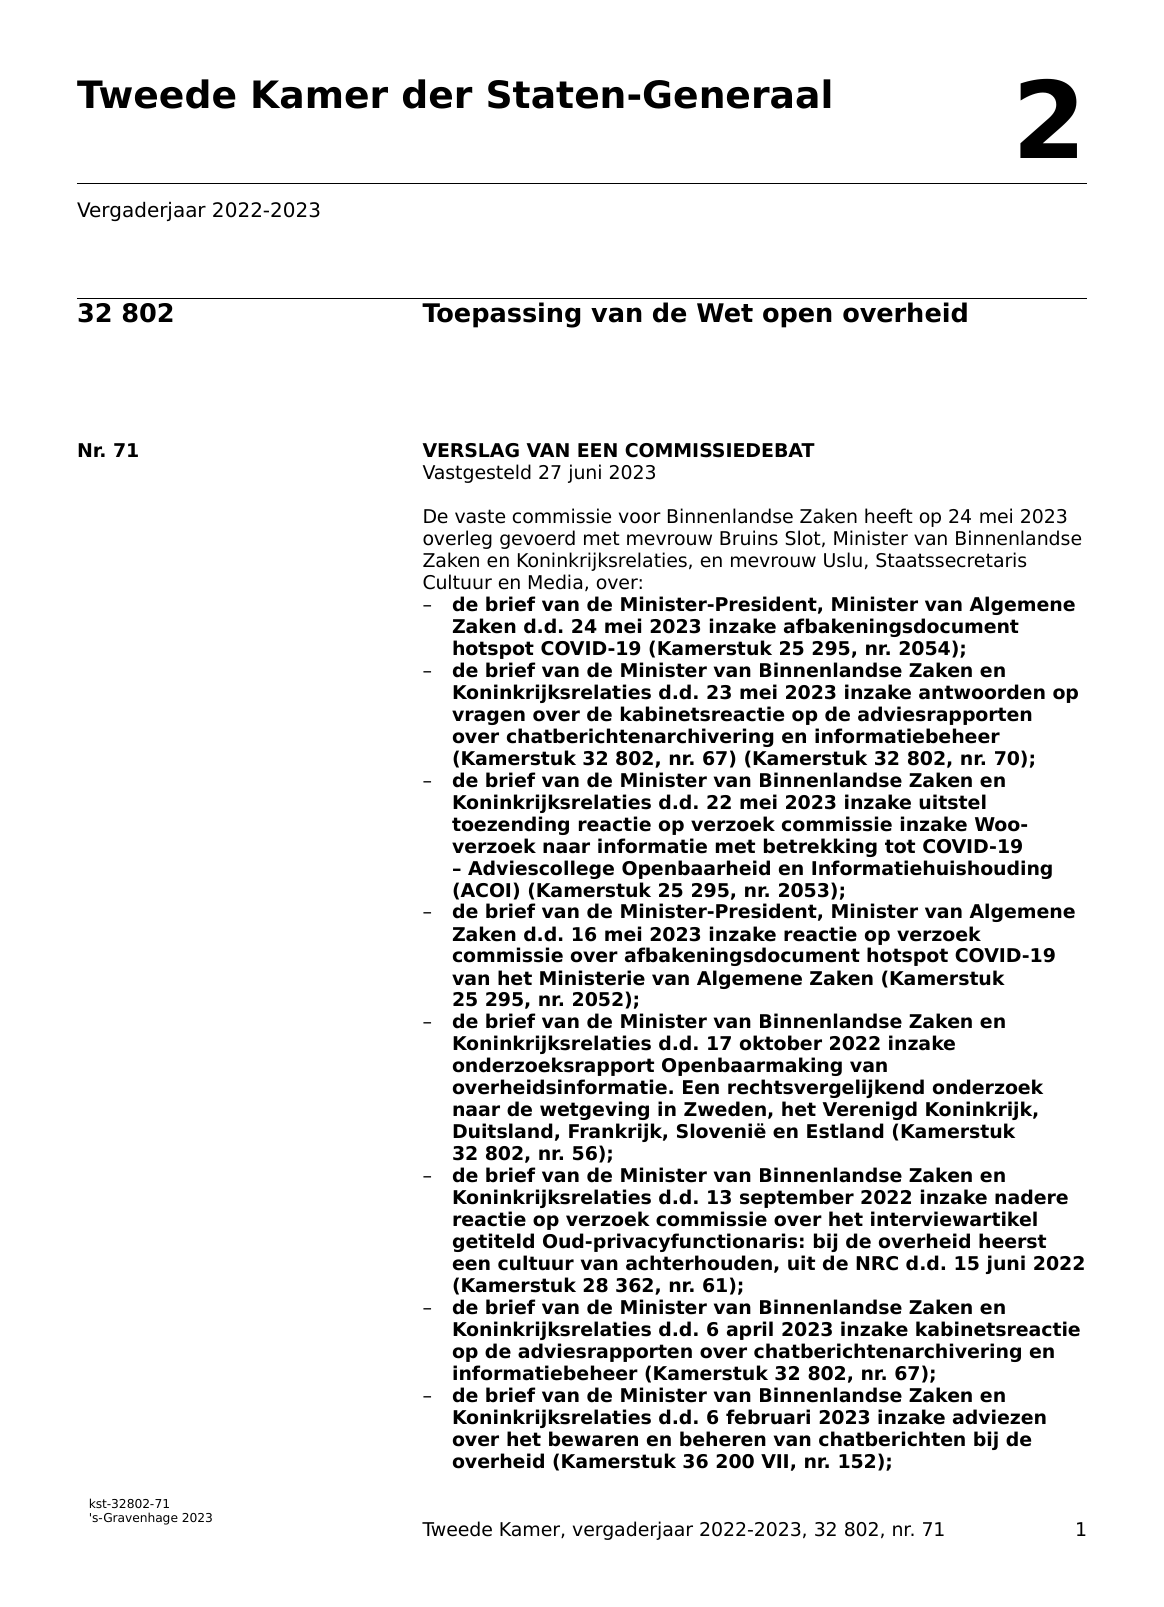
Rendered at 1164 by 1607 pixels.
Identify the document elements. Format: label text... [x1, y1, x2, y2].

text – de brief van de Minister-President, Minister van Algemene Zaken d.d. 16 mei 2023 inzake reactie op verzoek commissie over afbakeningsdocument hotspot COVID-19 van het Ministerie van Algemene Zaken (Kamerstuk 25 295, nr. 2052); [422, 901, 1087, 1011]
text – de brief van de Minister van Binnenlandse Zaken en Koninkrijksrelaties d.d. 6 februari 2023 inzake adviezen over het bewaren en beheren van chatberichten bij de overheid (Kamerstuk 36 200 VII, nr. 152); [422, 1385, 1087, 1473]
text kst-32802-71 [88, 1497, 323, 1511]
subtitle Nr. 71 VERSLAG VAN EEN COMMISSIEDEBAT [77, 440, 1087, 462]
text – de brief van de Minister van Binnenlandse Zaken en Koninkrijksrelaties d.d. 23 mei 2023 inzake antwoorden op vragen over de kabinetsreactie op de adviesrapporten over chatberichtenarchivering en informatiebeheer (Kamerstuk 32 802, nr. 67) (Kamerstuk 32 802, nr. 70); [422, 660, 1087, 769]
text De vaste commissie voor Binnenlandse Zaken heeft op 24 mei 2023 overleg gevoerd met mevrouw Bruins Slot, Minister van Binnenlandse Zaken en Koninkrijksrelaties, en mevrouw Uslu, Staatssecretaris Cultuur en Media, over: [422, 506, 1087, 594]
text – de brief van de Minister van Binnenlandse Zaken en Koninkrijksrelaties d.d. 22 mei 2023 inzake uitstel toezending reactie op verzoek commissie inzake Woo-verzoek naar informatie met betrekking tot COVID-19 – Adviescollege Openbaarheid en Informatiehuishouding (ACOI) (Kamerstuk 25 295, nr. 2053); [422, 769, 1087, 901]
text – de brief van de Minister van Binnenlandse Zaken en Koninkrijksrelaties d.d. 6 april 2023 inzake kabinetsreactie op de adviesrapporten over chatberichtenarchivering en informatiebeheer (Kamerstuk 32 802, nr. 67); [422, 1297, 1087, 1385]
text 's-Gravenhage 2023 [88, 1511, 323, 1525]
table_header Tweede Kamer der Staten-Generaal [77, 59, 886, 183]
table_cell Vergaderjaar 2022-2023 [77, 184, 1087, 298]
subtitle 32 802 Toepassing van de Wet open overheid [77, 299, 1087, 329]
text – de brief van de Minister van Binnenlandse Zaken en Koninkrijksrelaties d.d. 17 oktober 2022 inzake onderzoeksrapport Openbaarmaking van overheidsinformatie. Een rechtsvergelijkend onderzoek naar de wetgeving in Zweden, het Verenigd Koninkrijk, Duitsland, Frankrijk, Slovenië en Estland (Kamerstuk 32 802, nr. 56); [422, 1011, 1087, 1165]
table_header 2 [886, 59, 1087, 183]
text Vastgesteld 27 juni 2023 [422, 462, 1087, 484]
text – de brief van de Minister van Binnenlandse Zaken en Koninkrijksrelaties d.d. 13 september 2022 inzake nadere reactie op verzoek commissie over het interviewartikel getiteld Oud-privacyfunctionaris: bij de overheid heerst een cultuur van achterhouden, uit de NRC d.d. 15 juni 2022 (Kamerstuk 28 362, nr. 61); [422, 1165, 1087, 1297]
text – de brief van de Minister-President, Minister van Algemene Zaken d.d. 24 mei 2023 inzake afbakeningsdocument hotspot COVID-19 (Kamerstuk 25 295, nr. 2054); [422, 594, 1087, 660]
